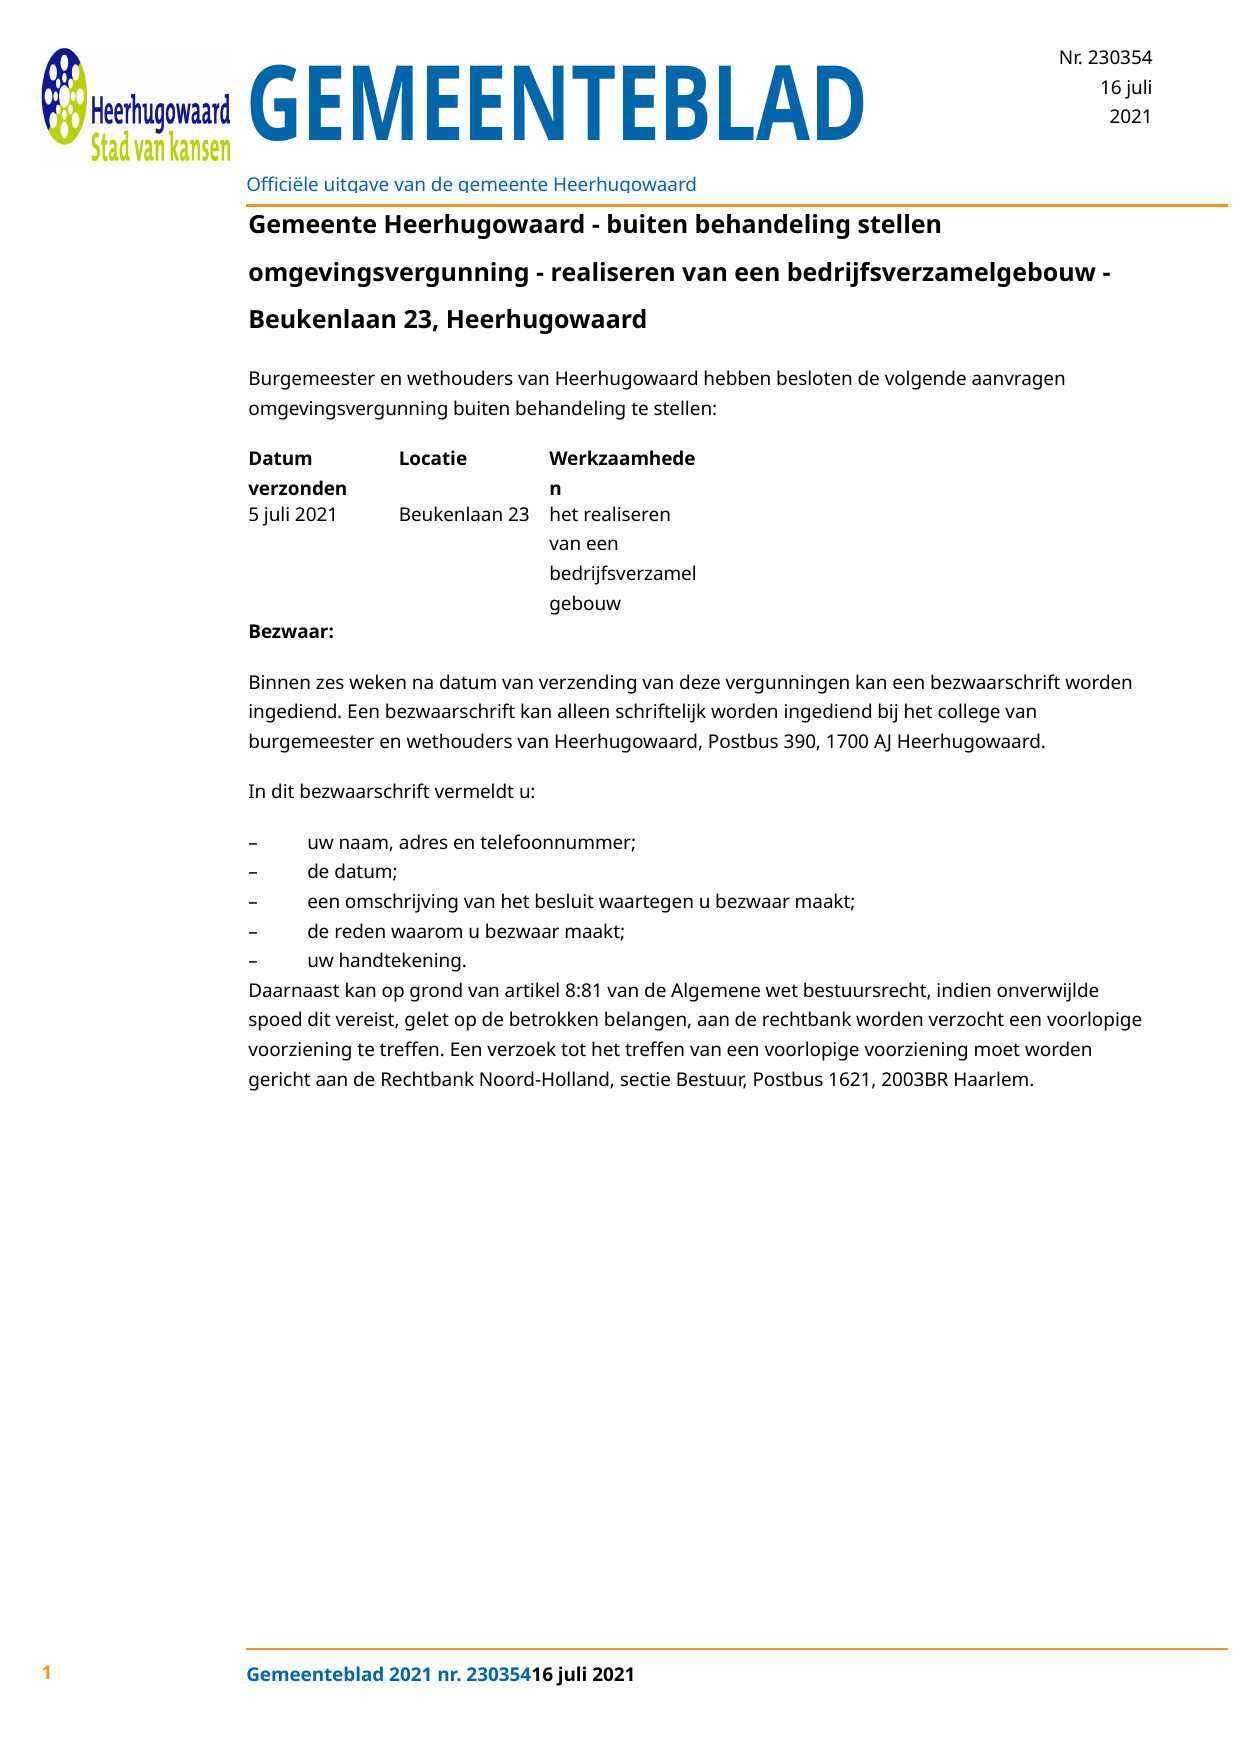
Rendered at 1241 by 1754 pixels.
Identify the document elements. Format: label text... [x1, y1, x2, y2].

table_header Werkzaamheden [549, 446, 700, 501]
table_header Datum verzonden [248, 446, 398, 501]
picture [41, 47, 231, 172]
list uw handtekening. [248, 947, 1152, 973]
text Burgemeester en wethouders van Heerhugowaard hebben besloten de volgende aanvragen omgevingsvergunning buiten behandeling te stellen: [248, 366, 1152, 421]
table_cell 5 juli 2021 [248, 501, 398, 615]
table_cell het realiseren van een bedrijfsverzamelgebouw [549, 501, 700, 615]
text In dit bezwaarschrift vermeldt u: [248, 779, 1152, 804]
table_cell Beukenlaan 23 [399, 501, 549, 615]
text Gemeente Heerhugowaard - buiten behandeling stellen omgevingsvergunning - realiseren van een bedrijfsverzamelgebouw - Beukenlaan 23, Heerhugowaard [248, 207, 1152, 336]
table_header Locatie [399, 446, 549, 501]
text Bezwaar: [248, 619, 1152, 644]
text Daarnaast kan op grond van artikel 8:81 van de Algemene wet bestuursrecht, indien onverwijlde spoed dit vereist, gelet op de betrokken belangen, aan de rechtbank worden verzocht een voorlopige voorziening te treffen. Een verzoek tot het treffen van een voorlopige voorziening moet worden gericht aan de Rechtbank Noord-Holland, sectie Bestuur, Postbus 1621, 2003BR Haarlem. [248, 977, 1152, 1091]
text Binnen zes weken na datum van verzending van deze vergunningen kan een bezwaarschrift worden ingediend. Een bezwaarschrift kan alleen schriftelijk worden ingediend bij het college van burgemeester en wethouders van Heerhugowaard, Postbus 390, 1700 AJ Heerhugowaard. [248, 669, 1152, 754]
list de reden waarom u bezwaar maakt; [248, 918, 1152, 943]
list een omschrijving van het besluit waartegen u bezwaar maakt; [248, 888, 1152, 914]
list de datum; [248, 859, 1152, 884]
list uw naam, adres en telefoonnummer; [248, 829, 1152, 855]
